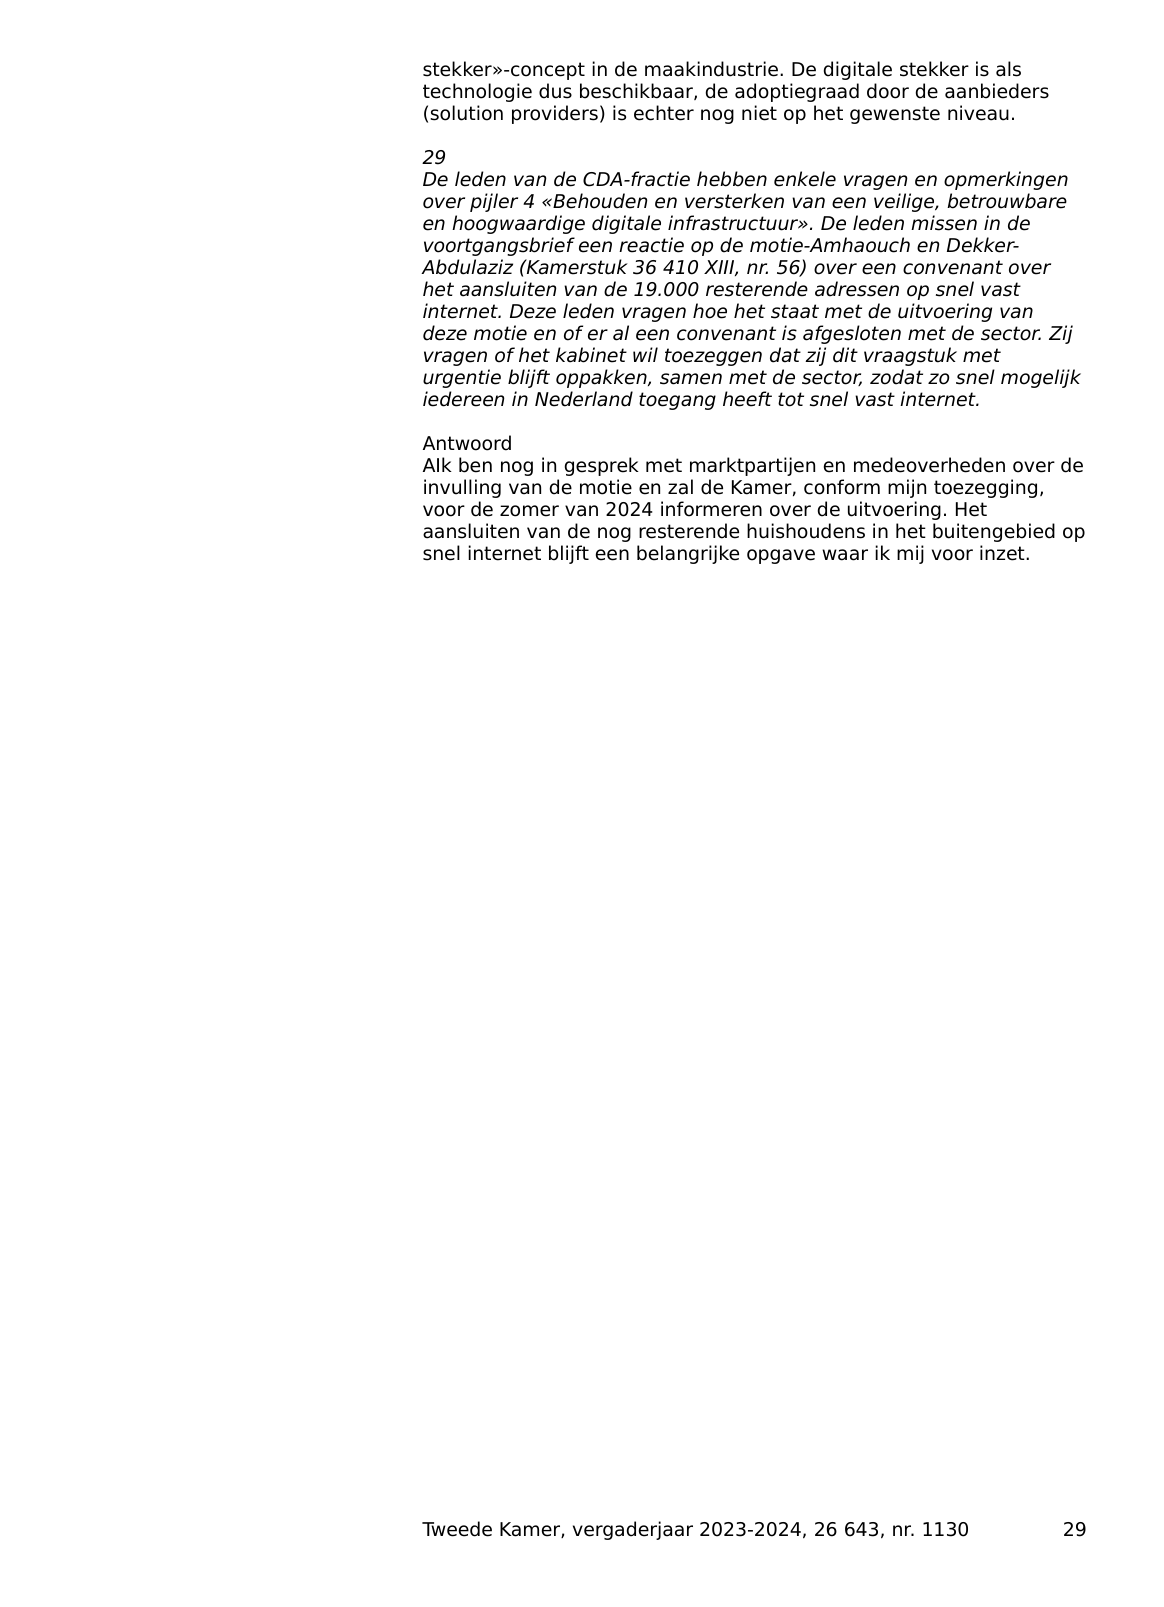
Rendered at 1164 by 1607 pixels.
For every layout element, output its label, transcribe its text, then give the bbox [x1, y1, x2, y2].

text AIk ben nog in gesprek met marktpartijen en medeoverheden over de invulling van de motie en zal de Kamer, conform mijn toezegging, voor de zomer van 2024 informeren over de uitvoering. Het aansluiten van de nog resterende huishoudens in het buitengebied op snel internet blijft een belangrijke opgave waar ik mij voor inzet. [422, 455, 1087, 565]
text 29 [422, 147, 1087, 169]
text De leden van de CDA-fractie hebben enkele vragen en opmerkingen over pijler 4 «Behouden en versterken van een veilige, betrouwbare en hoogwaardige digitale infrastructuur». De leden missen in de voortgangsbrief een reactie op de motie-Amhaouch en Dekker-Abdulaziz (Kamerstuk 36 410 XIII, nr. 56) over een convenant over het aansluiten van de 19.000 resterende adressen op snel vast internet. Deze leden vragen hoe het staat met de uitvoering van deze motie en of er al een convenant is afgesloten met de sector. Zij vragen of het kabinet wil toezeggen dat zij dit vraagstuk met urgentie blijft oppakken, samen met de sector, zodat zo snel mogelijk iedereen in Nederland toegang heeft tot snel vast internet. [422, 169, 1087, 411]
text stekker»-concept in de maakindustrie. De digitale stekker is als technologie dus beschikbaar, de adoptiegraad door de aanbieders (solution providers) is echter nog niet op het gewenste niveau. [422, 59, 1087, 125]
text Antwoord [422, 433, 1087, 455]
